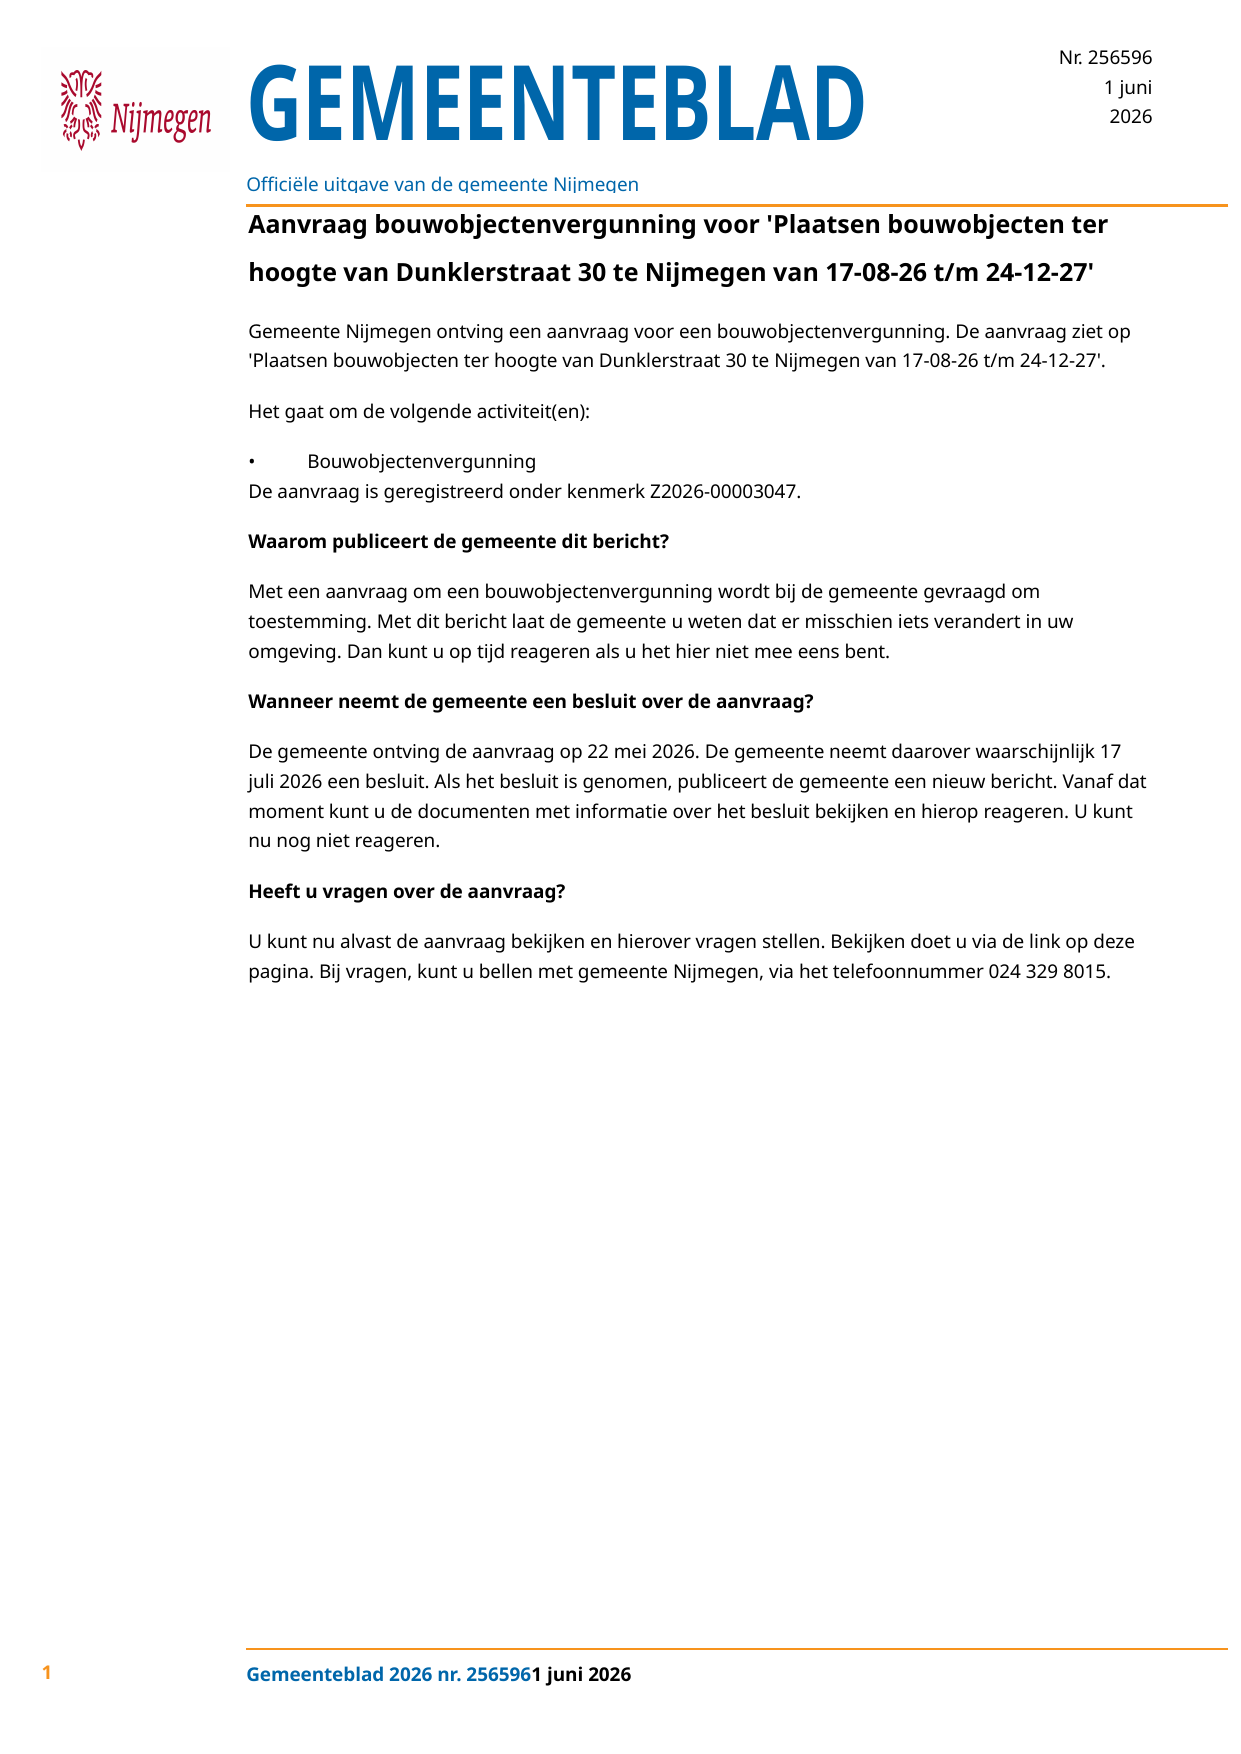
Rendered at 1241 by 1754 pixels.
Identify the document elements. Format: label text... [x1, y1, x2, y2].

text Heeft u vragen over de aanvraag? [248, 878, 1152, 904]
text De aanvraag is geregistreerd onder kenmerk Z2026-00003047. [248, 478, 1152, 504]
text Waarom publiceert de gemeente dit bericht? [248, 528, 1152, 554]
text Wanneer neemt de gemeente een besluit over de aanvraag? [248, 688, 1152, 714]
text U kunt nu alvast de aanvraag bekijken en hierover vragen stellen. Bekijken doet u via de link op deze pagina. Bij vragen, kunt u bellen met gemeente Nijmegen, via het telefoonnummer 024 329 8015. [248, 928, 1152, 984]
text Met een aanvraag om een bouwobjectenvergunning wordt bij de gemeente gevraagd om toestemming. Met dit bericht laat de gemeente u weten dat er misschien iets verandert in uw omgeving. Dan kunt u op tijd reageren als u het hier niet mee eens bent. [248, 579, 1152, 664]
picture [41, 47, 231, 172]
text Gemeente Nijmegen ontving een aanvraag voor een bouwobjectenvergunning. De aanvraag ziet op 'Plaatsen bouwobjecten ter hoogte van Dunklerstraat 30 te Nijmegen van 17-08-26 t/m 24-12-27'. [248, 318, 1152, 373]
text Aanvraag bouwobjectenvergunning voor 'Plaatsen bouwobjecten ter hoogte van Dunklerstraat 30 te Nijmegen van 17-08-26 t/m 24-12-27' [248, 207, 1152, 288]
list Bouwobjectenvergunning [248, 448, 1152, 474]
text De gemeente ontving de aanvraag op 22 mei 2026. De gemeente neemt daarover waarschijnlijk 17 juli 2026 een besluit. Als het besluit is genomen, publiceert de gemeente een nieuw bericht. Vanaf dat moment kunt u de documenten met informatie over het besluit bekijken en hierop reageren. U kunt nu nog niet reageren. [248, 739, 1152, 853]
text Het gaat om de volgende activiteit(en): [248, 398, 1152, 424]
